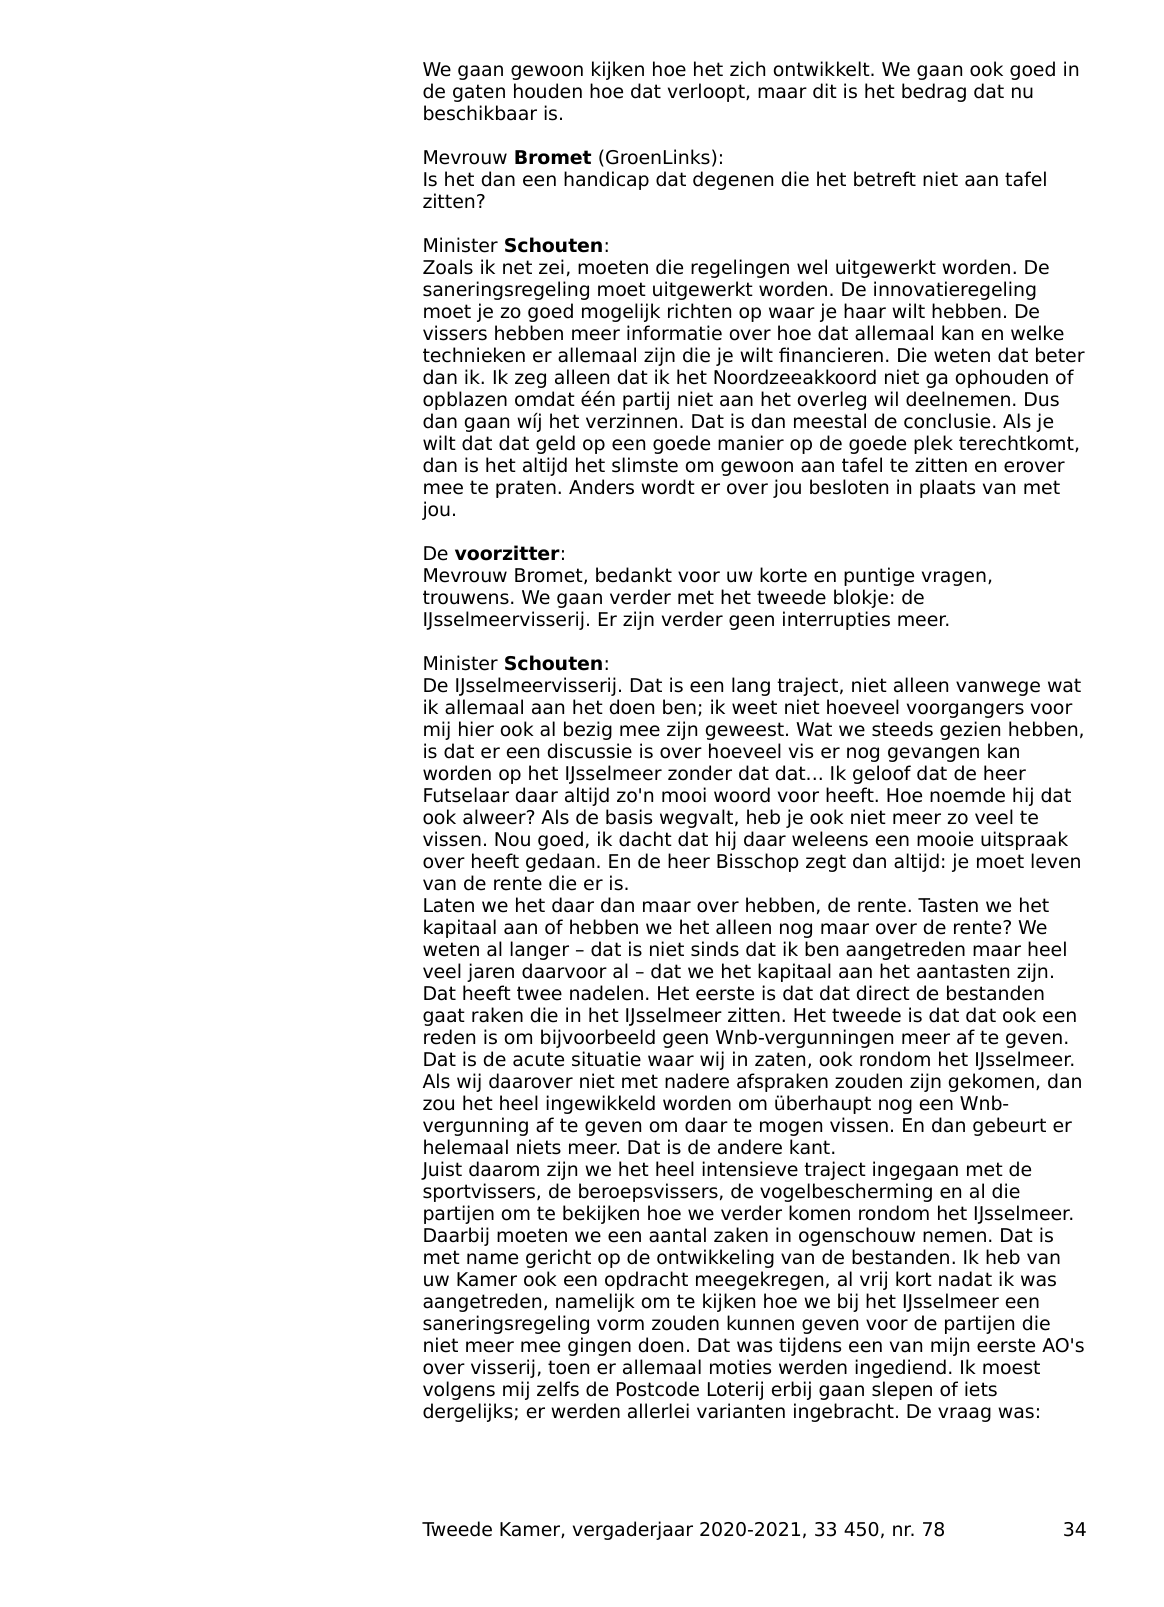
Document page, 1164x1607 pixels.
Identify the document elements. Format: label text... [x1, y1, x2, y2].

text Is het dan een handicap dat degenen die het betreft niet aan tafel zitten? [422, 169, 1087, 213]
text Minister Schouten: [422, 235, 1087, 257]
text We gaan gewoon kijken hoe het zich ontwikkelt. We gaan ook goed in de gaten houden hoe dat verloopt, maar dit is het bedrag dat nu beschikbaar is. [422, 59, 1087, 125]
text Zoals ik net zei, moeten die regelingen wel uitgewerkt worden. De saneringsregeling moet uitgewerkt worden. De innovatieregeling moet je zo goed mogelijk richten op waar je haar wilt hebben. De vissers hebben meer informatie over hoe dat allemaal kan en welke technieken er allemaal zijn die je wilt financieren. Die weten dat beter dan ik. Ik zeg alleen dat ik het Noordzeeakkoord niet ga ophouden of opblazen omdat één partij niet aan het overleg wil deelnemen. Dus dan gaan wíj het verzinnen. Dat is dan meestal de conclusie. Als je wilt dat dat geld op een goede manier op de goede plek terechtkomt, dan is het altijd het slimste om gewoon aan tafel te zitten en erover mee te praten. Anders wordt er over jou besloten in plaats van met jou. [422, 257, 1087, 521]
text Mevrouw Bromet (GroenLinks): [422, 147, 1087, 169]
text Laten we het daar dan maar over hebben, de rente. Tasten we het kapitaal aan of hebben we het alleen nog maar over de rente? We weten al langer – dat is niet sinds dat ik ben aangetreden maar heel veel jaren daarvoor al – dat we het kapitaal aan het aantasten zijn. Dat heeft twee nadelen. Het eerste is dat dat direct de bestanden gaat raken die in het IJsselmeer zitten. Het tweede is dat dat ook een reden is om bijvoorbeeld geen Wnb-vergunningen meer af te geven. Dat is de acute situatie waar wij in zaten, ook rondom het IJsselmeer. Als wij daarover niet met nadere afspraken zouden zijn gekomen, dan zou het heel ingewikkeld worden om überhaupt nog een Wnb-vergunning af te geven om daar te mogen vissen. En dan gebeurt er helemaal niets meer. Dat is de andere kant. [422, 895, 1087, 1159]
text De voorzitter: [422, 543, 1087, 565]
text Minister Schouten: [422, 653, 1087, 675]
text Juist daarom zijn we het heel intensieve traject ingegaan met de sportvissers, de beroepsvissers, de vogelbescherming en al die partijen om te bekijken hoe we verder komen rondom het IJsselmeer. Daarbij moeten we een aantal zaken in ogenschouw nemen. Dat is met name gericht op de ontwikkeling van de bestanden. Ik heb van uw Kamer ook een opdracht meegekregen, al vrij kort nadat ik was aangetreden, namelijk om te kijken hoe we bij het IJsselmeer een saneringsregeling vorm zouden kunnen geven voor de partijen die niet meer mee gingen doen. Dat was tijdens een van mijn eerste AO's over visserij, toen er allemaal moties werden ingediend. Ik moest volgens mij zelfs de Postcode Loterij erbij gaan slepen of iets dergelijks; er werden allerlei varianten ingebracht. De vraag was: [422, 1159, 1087, 1423]
text De IJsselmeervisserij. Dat is een lang traject, niet alleen vanwege wat ik allemaal aan het doen ben; ik weet niet hoeveel voorgangers voor mij hier ook al bezig mee zijn geweest. Wat we steeds gezien hebben, is dat er een discussie is over hoeveel vis er nog gevangen kan worden op het IJsselmeer zonder dat dat... Ik geloof dat de heer Futselaar daar altijd zo'n mooi woord voor heeft. Hoe noemde hij dat ook alweer? Als de basis wegvalt, heb je ook niet meer zo veel te vissen. Nou goed, ik dacht dat hij daar weleens een mooie uitspraak over heeft gedaan. En de heer Bisschop zegt dan altijd: je moet leven van de rente die er is. [422, 675, 1087, 895]
text Mevrouw Bromet, bedankt voor uw korte en puntige vragen, trouwens. We gaan verder met het tweede blokje: de IJsselmeervisserij. Er zijn verder geen interrupties meer. [422, 565, 1087, 631]
